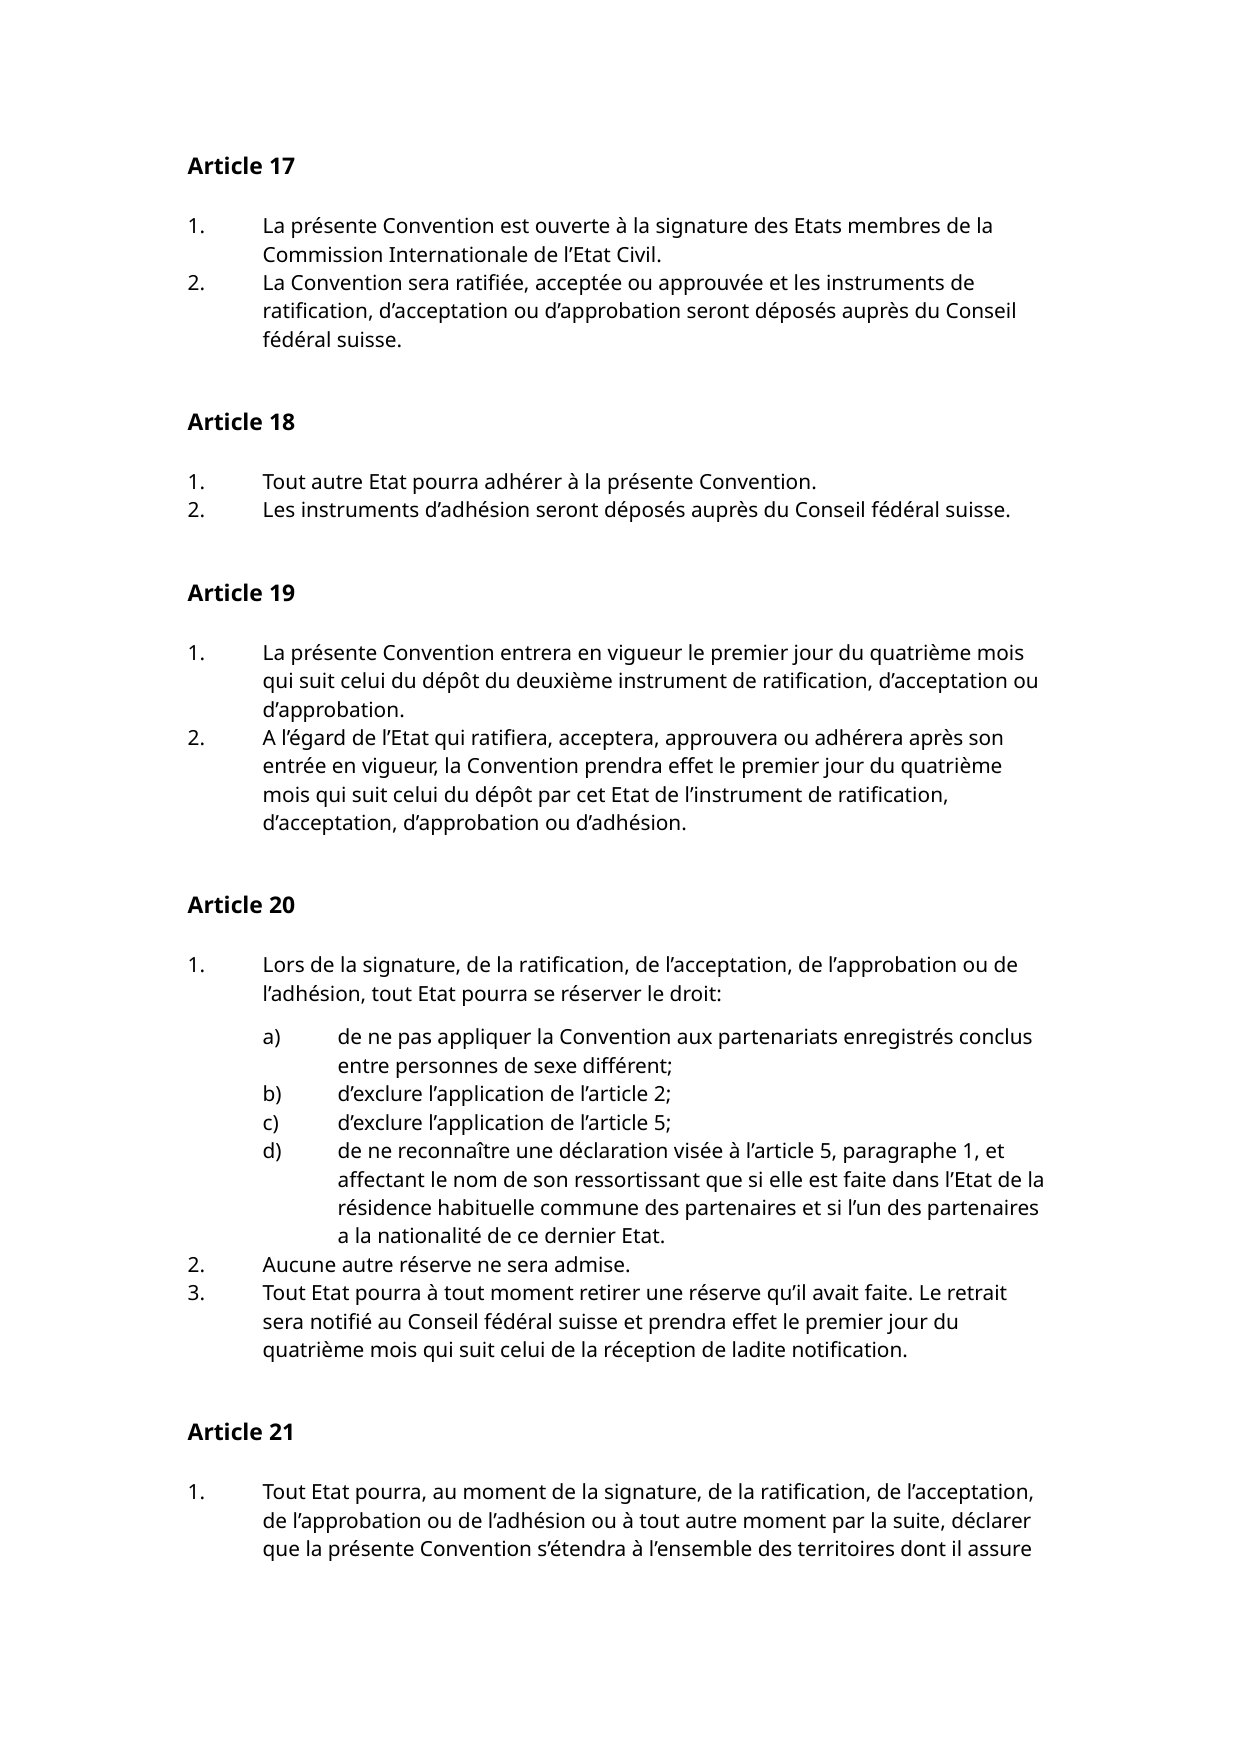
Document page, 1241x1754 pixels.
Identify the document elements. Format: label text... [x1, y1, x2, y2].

list de ne pas appliquer la Convention aux partenariats enregistrés conclus entre personnes de sexe différent; [262, 1022, 1053, 1079]
list Tout autre Etat pourra adhérer à la présente Convention. [187, 467, 1053, 496]
list Tout Etat pourra, au moment de la signature, de la ratification, de l’acceptation, de l’approbation ou de l’adhésion ou à tout autre moment par la suite, déclarer que la présente Convention s’étendra à l’ensemble des territoires dont il assure [187, 1477, 1053, 1563]
list Les instruments d’adhésion seront déposés auprès du Conseil fédéral suisse. [187, 496, 1053, 524]
subtitle Article 19 [187, 577, 1053, 608]
list d’exclure l’application de l’article 5; [262, 1108, 1053, 1136]
list La présente Convention est ouverte à la signature des Etats membres de la Commission Internationale de l’Etat Civil. [187, 211, 1053, 268]
list Aucune autre réserve ne sera admise. [187, 1250, 1053, 1278]
subtitle Article 17 [187, 150, 1053, 181]
list A l’égard de l’Etat qui ratifiera, acceptera, approuvera ou adhérera après son entrée en vigueur, la Convention prendra effet le premier jour du quatrième mois qui suit celui du dépôt par cet Etat de l’instrument de ratification, d’acceptation, d’approbation ou d’adhésion. [187, 723, 1053, 837]
list La Convention sera ratifiée, acceptée ou approuvée et les instruments de ratification, d’acceptation ou d’approbation seront déposés auprès du Conseil fédéral suisse. [187, 268, 1053, 353]
list de ne reconnaître une déclaration visée à l’article 5, paragraphe 1, et affectant le nom de son ressortissant que si elle est faite dans l’Etat de la résidence habituelle commune des partenaires et si l’un des partenaires a la nationalité de ce dernier Etat. [262, 1136, 1053, 1250]
list Lors de la signature, de la ratification, de l’acceptation, de l’approbation ou de l’adhésion, tout Etat pourra se réserver le droit: [187, 951, 1053, 1007]
list La présente Convention entrera en vigueur le premier jour du quatrième mois qui suit celui du dépôt du deuxième instrument de ratification, d’acceptation ou d’approbation. [187, 638, 1053, 723]
list d’exclure l’application de l’article 2; [262, 1079, 1053, 1108]
subtitle Article 20 [187, 889, 1053, 921]
subtitle Article 18 [187, 406, 1053, 437]
list Tout Etat pourra à tout moment retirer une réserve qu’il avait faite. Le retrait sera notifié au Conseil fédéral suisse et prendra effet le premier jour du quatrième mois qui suit celui de la réception de ladite notification. [187, 1278, 1053, 1364]
subtitle Article 21 [187, 1416, 1053, 1447]
